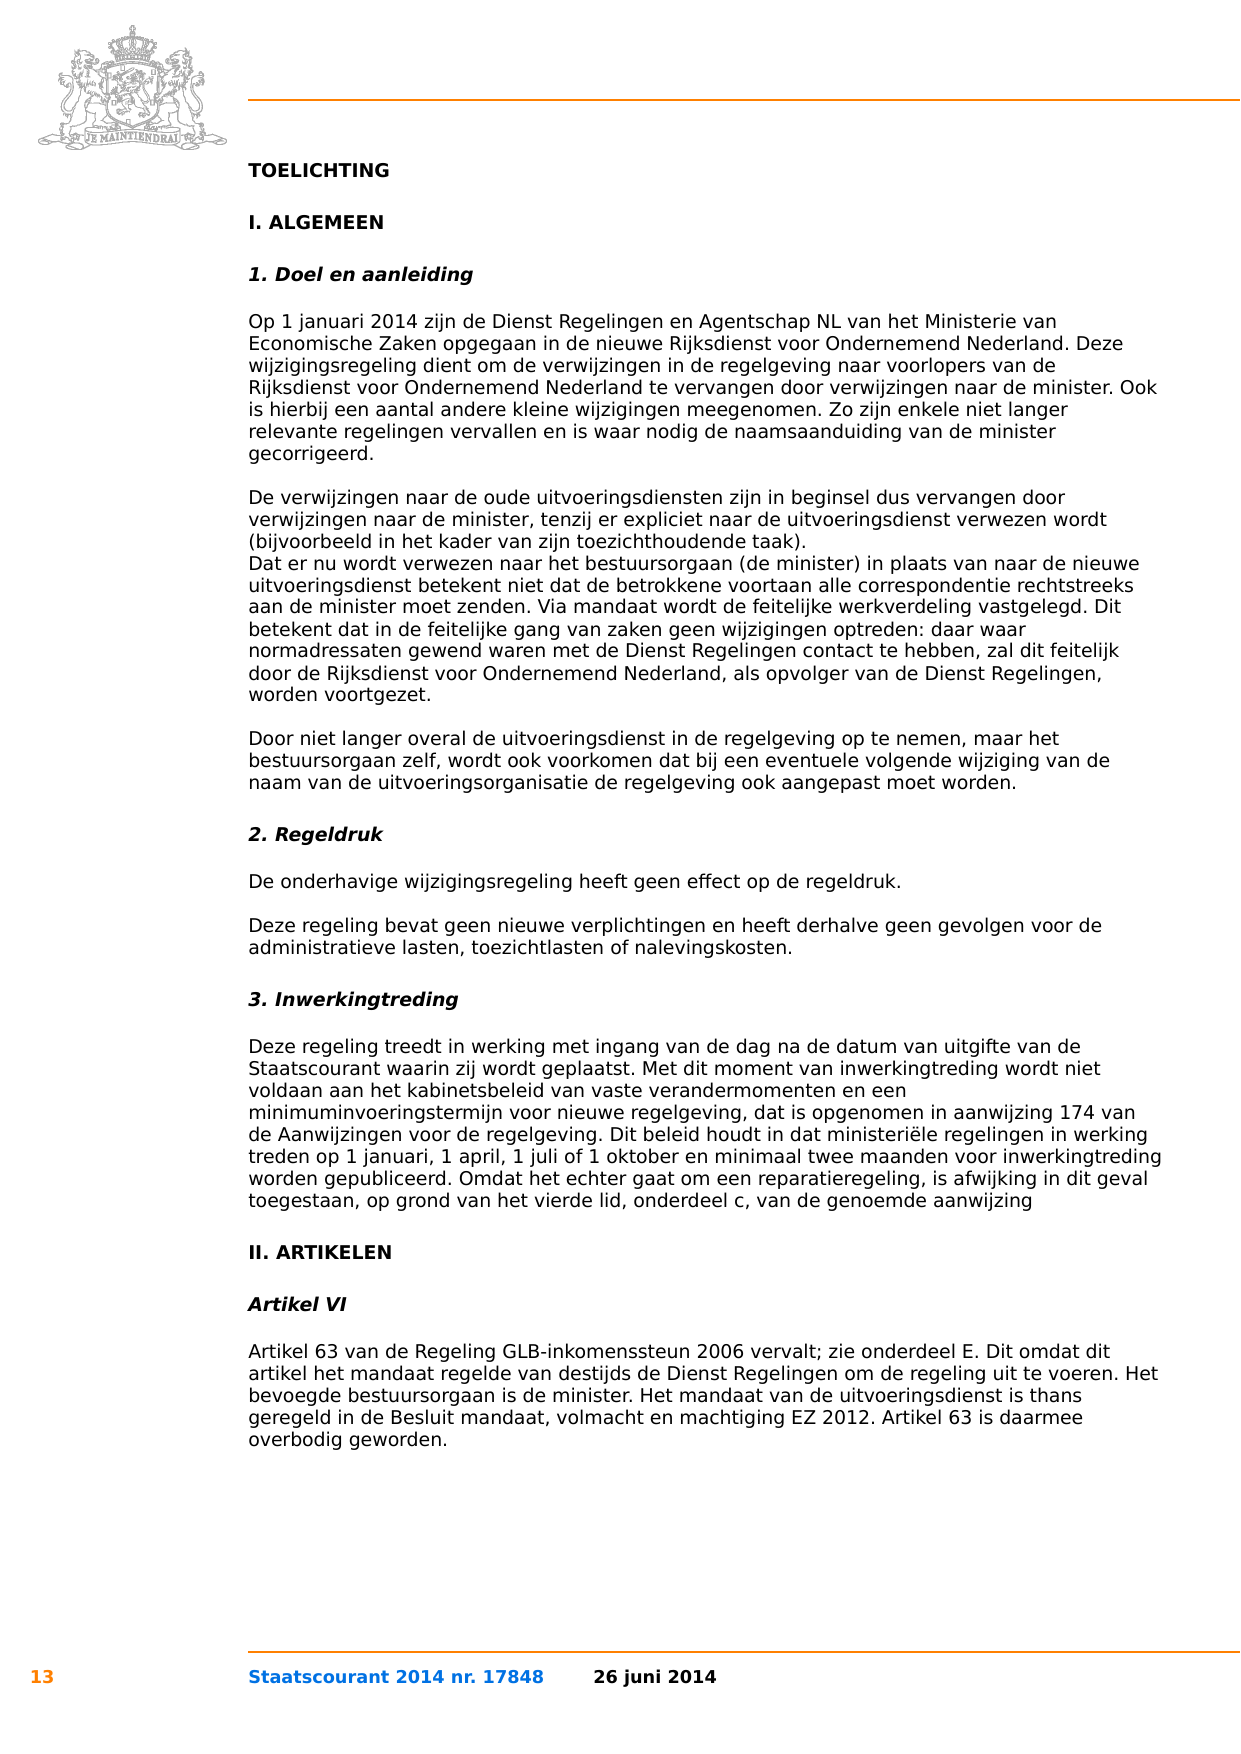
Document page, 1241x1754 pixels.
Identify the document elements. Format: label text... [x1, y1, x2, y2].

subtitle I. ALGEMEEN [248, 212, 1163, 234]
text Deze regeling bevat geen nieuwe verplichtingen en heeft derhalve geen gevolgen voor de administratieve lasten, toezichtlasten of nalevingskosten. [248, 915, 1163, 959]
text Op 1 januari 2014 zijn de Dienst Regelingen en Agentschap NL van het Ministerie van Economische Zaken opgegaan in de nieuwe Rijksdienst voor Ondernemend Nederland. Deze wijzigingsregeling dient om de verwijzingen in de regelgeving naar voorlopers van de Rijksdienst voor Ondernemend Nederland te vervangen door verwijzingen naar de minister. Ook is hierbij een aantal andere kleine wijzigingen meegenomen. Zo zijn enkele niet langer relevante regelingen vervallen en is waar nodig de naamsaanduiding van de minister gecorrigeerd. [248, 311, 1163, 465]
picture [38, 25, 227, 150]
subtitle 3. Inwerkingtreding [248, 989, 1163, 1011]
text Dat er nu wordt verwezen naar het bestuursorgaan (de minister) in plaats van naar de nieuwe uitvoeringsdienst betekent niet dat de betrokkene voortaan alle correspondentie rechtstreeks aan de minister moet zenden. Via mandaat wordt de feitelijke werkverdeling vastgelegd. Dit betekent dat in de feitelijke gang van zaken geen wijzigingen optreden: daar waar normadressaten gewend waren met de Dienst Regelingen contact te hebben, zal dit feitelijk door de Rijksdienst voor Ondernemend Nederland, als opvolger van de Dienst Regelingen, worden voortgezet. [248, 552, 1163, 706]
text De onderhavige wijzigingsregeling heeft geen effect op de regeldruk. [248, 871, 1163, 893]
subtitle TOELICHTING [248, 160, 1163, 182]
subtitle Artikel VI [248, 1294, 1163, 1316]
text Door niet langer overal de uitvoeringsdienst in de regelgeving op te nemen, maar het bestuursorgaan zelf, wordt ook voorkomen dat bij een eventuele volgende wijziging van de naam van de uitvoeringsorganisatie de regelgeving ook aangepast moet worden. [248, 728, 1163, 794]
subtitle II. ARTIKELEN [248, 1242, 1163, 1264]
text Deze regeling treedt in werking met ingang van de dag na de datum van uitgifte van de Staatscourant waarin zij wordt geplaatst. Met dit moment van inwerkingtreding wordt niet voldaan aan het kabinetsbeleid van vaste verandermomenten en een minimuminvoeringstermijn voor nieuwe regelgeving, dat is opgenomen in aanwijzing 174 van de Aanwijzingen voor de regelgeving. Dit beleid houdt in dat ministeriële regelingen in werking treden op 1 januari, 1 april, 1 juli of 1 oktober en minimaal twee maanden voor inwerkingtreding worden gepubliceerd. Omdat het echter gaat om een reparatieregeling, is afwijking in dit geval toegestaan, op grond van het vierde lid, onderdeel c, van de genoemde aanwijzing [248, 1036, 1163, 1212]
text De verwijzingen naar de oude uitvoeringsdiensten zijn in beginsel dus vervangen door verwijzingen naar de minister, tenzij er expliciet naar de uitvoeringsdienst verwezen wordt (bijvoorbeeld in het kader van zijn toezichthoudende taak). [248, 487, 1163, 552]
text Artikel 63 van de Regeling GLB-inkomenssteun 2006 vervalt; zie onderdeel E. Dit omdat dit artikel het mandaat regelde van destijds de Dienst Regelingen om de regeling uit te voeren. Het bevoegde bestuursorgaan is de minister. Het mandaat van de uitvoeringsdienst is thans geregeld in de Besluit mandaat, volmacht en machtiging EZ 2012. Artikel 63 is daarmee overbodig geworden. [248, 1341, 1163, 1451]
subtitle 1. Doel en aanleiding [248, 264, 1163, 286]
subtitle 2. Regeldruk [248, 824, 1163, 846]
